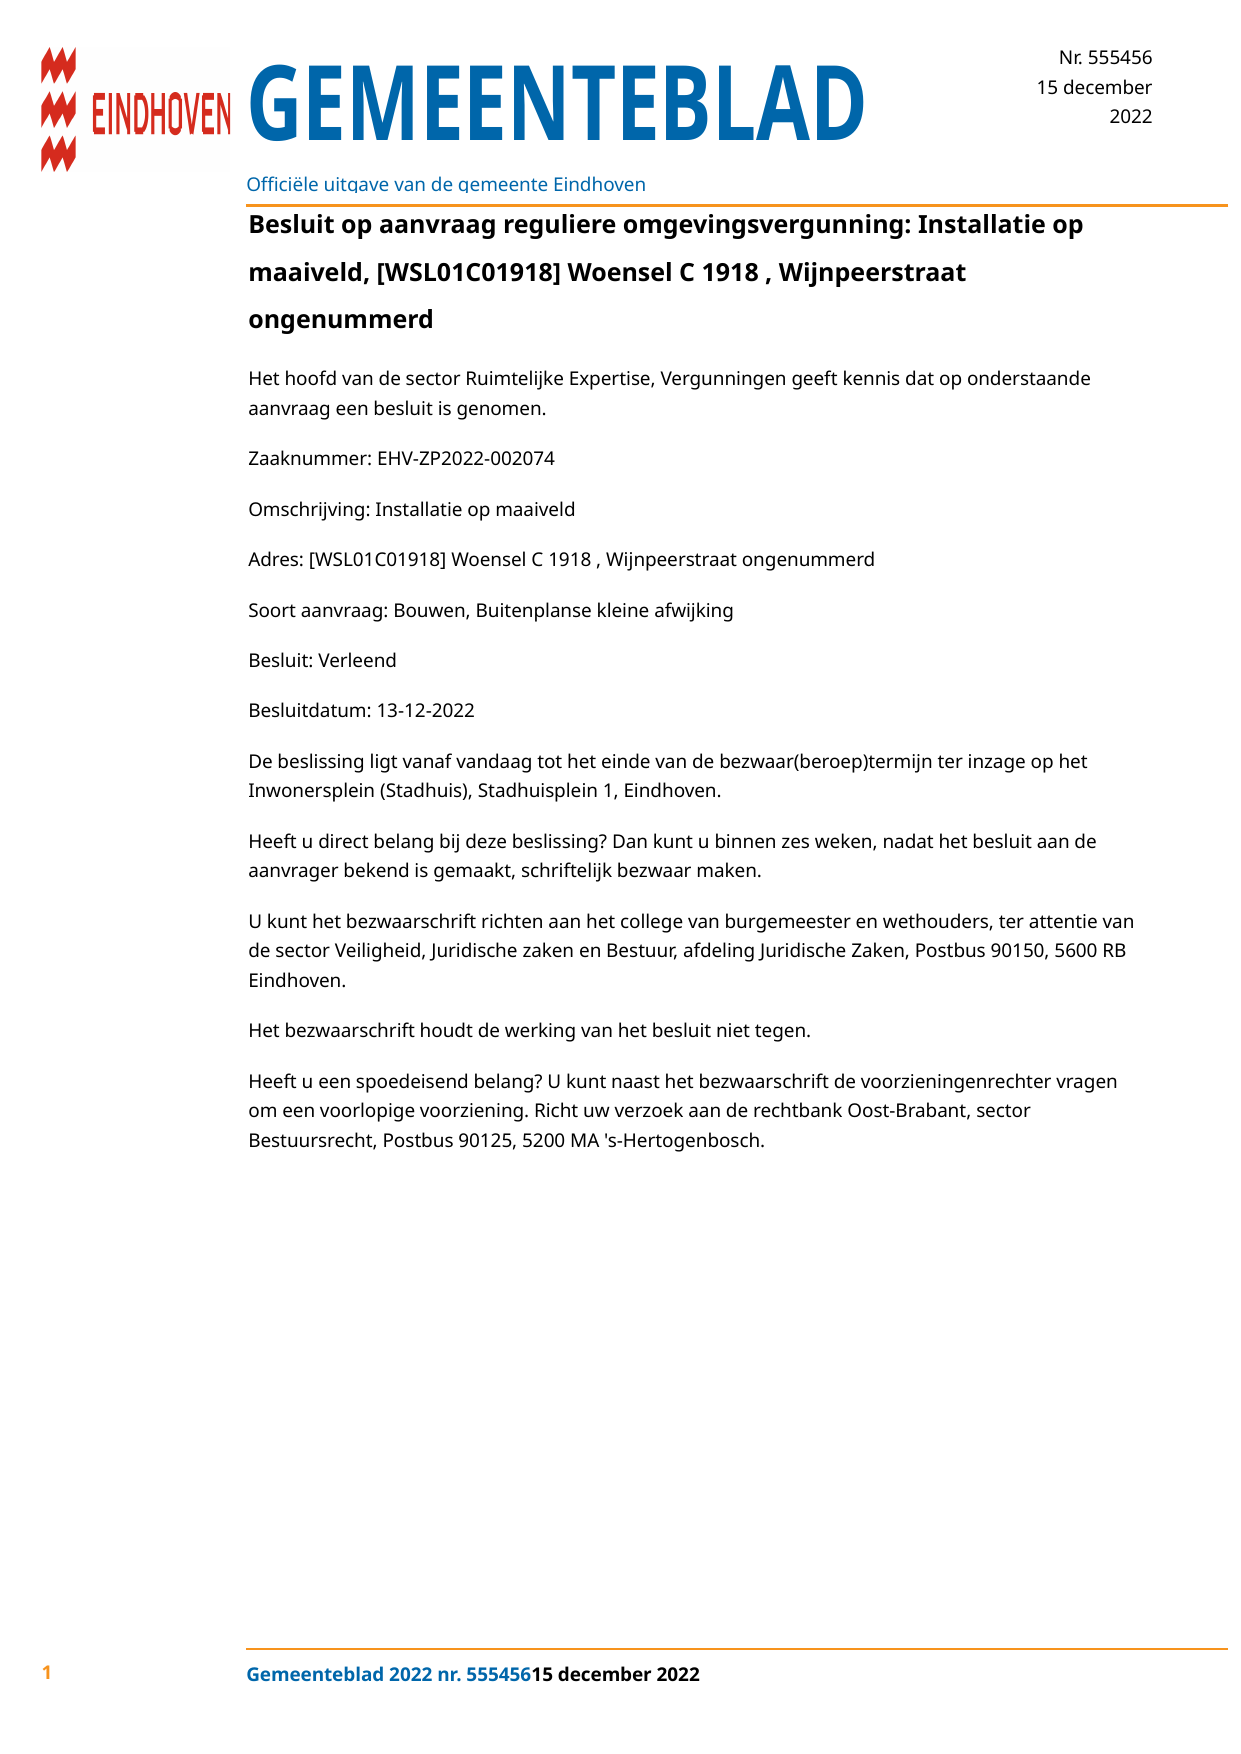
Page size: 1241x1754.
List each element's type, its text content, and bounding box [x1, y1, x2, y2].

text Het bezwaarschrift houdt de werking van het besluit niet tegen. [248, 1018, 1152, 1043]
text U kunt het bezwaarschrift richten aan het college van burgemeester en wethouders, ter attentie van de sector Veiligheid, Juridische zaken en Bestuur, afdeling Juridische Zaken, Postbus 90150, 5600 RB Eindhoven. [248, 908, 1152, 993]
text De beslissing ligt vanaf vandaag tot het einde van de bezwaar(beroep)termijn ter inzage op het Inwonersplein (Stadhuis), Stadhuisplein 1, Eindhoven. [248, 748, 1152, 803]
text Besluit op aanvraag reguliere omgevingsvergunning: Installatie op maaiveld, [WSL01C01918] Woensel C 1918 , Wijnpeerstraat ongenummerd [248, 207, 1152, 336]
text Soort aanvraag: Bouwen, Buitenplanse kleine afwijking [248, 597, 1152, 622]
text Heeft u direct belang bij deze beslissing? Dan kunt u binnen zes weken, nadat het besluit aan de aanvrager bekend is gemaakt, schriftelijk bezwaar maken. [248, 828, 1152, 883]
text Heeft u een spoedeisend belang? U kunt naast het bezwaarschrift de voorzieningenrechter vragen om een voorlopige voorziening. Richt uw verzoek aan de rechtbank Oost-Brabant, sector Bestuursrecht, Postbus 90125, 5200 MA 's-Hertogenbosch. [248, 1068, 1152, 1153]
text Besluit: Verleend [248, 647, 1152, 673]
picture [41, 47, 231, 172]
text Omschrijving: Installatie op maaiveld [248, 496, 1152, 522]
text Adres: [WSL01C01918] Woensel C 1918 , Wijnpeerstraat ongenummerd [248, 546, 1152, 572]
text Besluitdatum: 13-12-2022 [248, 698, 1152, 723]
text Zaaknummer: EHV-ZP2022-002074 [248, 446, 1152, 471]
text Het hoofd van de sector Ruimtelijke Expertise, Vergunningen geeft kennis dat op onderstaande aanvraag een besluit is genomen. [248, 366, 1152, 421]
